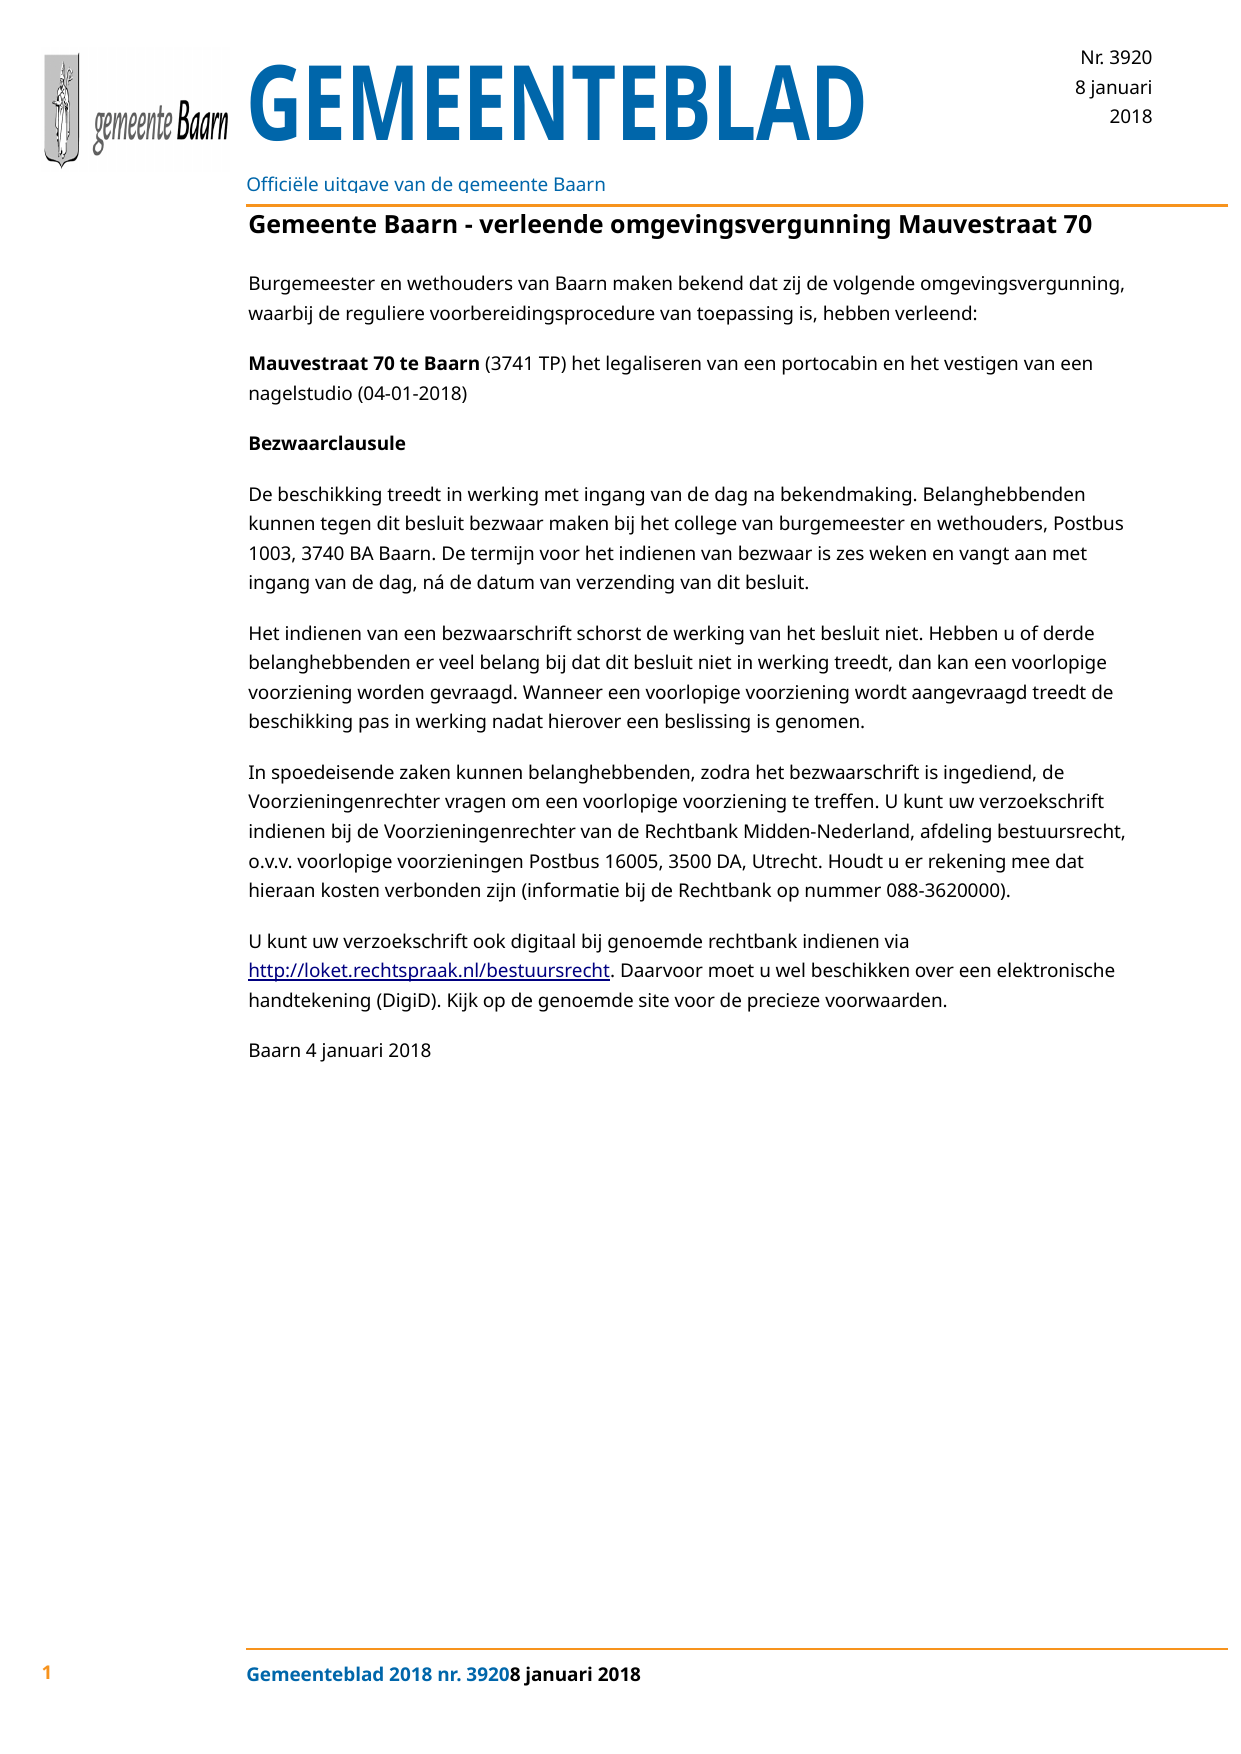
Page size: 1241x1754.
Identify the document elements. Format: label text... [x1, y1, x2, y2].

text Baarn 4 januari 2018 [248, 1037, 1152, 1063]
text De beschikking treedt in werking met ingang van de dag na bekendmaking. Belanghebbenden kunnen tegen dit besluit bezwaar maken bij het college van burgemeester en wethouders, Postbus 1003, 3740 BA Baarn. De termijn voor het indienen van bezwaar is zes weken en vangt aan met ingang van de dag, ná de datum van verzending van dit besluit. [248, 481, 1152, 595]
picture [41, 47, 231, 172]
text U kunt uw verzoekschrift ook digitaal bij genoemde rechtbank indienen via http://loket.rechtspraak.nl/bestuursrecht. Daarvoor moet u wel beschikken over een elektronische handtekening (DigiD). Kijk op de genoemde site voor de precieze voorwaarden. [248, 928, 1152, 1013]
text In spoedeisende zaken kunnen belanghebbenden, zodra het bezwaarschrift is ingediend, de Voorzieningenrechter vragen om een voorlopige voorziening te treffen. U kunt uw verzoekschrift indienen bij de Voorzieningenrechter van de Rechtbank Midden-Nederland, afdeling bestuursrecht, o.v.v. voorlopige voorzieningen Postbus 16005, 3500 DA, Utrecht. Houdt u er rekening mee dat hieraan kosten verbonden zijn (informatie bij de Rechtbank op nummer 088-3620000). [248, 759, 1152, 903]
text Gemeente Baarn - verleende omgevingsvergunning Mauvestraat 70 [248, 207, 1152, 241]
text Burgemeester en wethouders van Baarn maken bekend dat zij de volgende omgevingsvergunning, waarbij de reguliere voorbereidingsprocedure van toepassing is, hebben verleend: [248, 270, 1152, 326]
text Bezwaarclausule [248, 430, 1152, 456]
text Mauvestraat 70 te Baarn (3741 TP) het legaliseren van een portocabin en het vestigen van een nagelstudio (04-01-2018) [248, 350, 1152, 406]
text Het indienen van een bezwaarschrift schorst de werking van het besluit niet. Hebben u of derde belanghebbenden er veel belang bij dat dit besluit niet in werking treedt, dan kan een voorlopige voorziening worden gevraagd. Wanneer een voorlopige voorziening wordt aangevraagd treedt de beschikking pas in werking nadat hierover een beslissing is genomen. [248, 620, 1152, 734]
